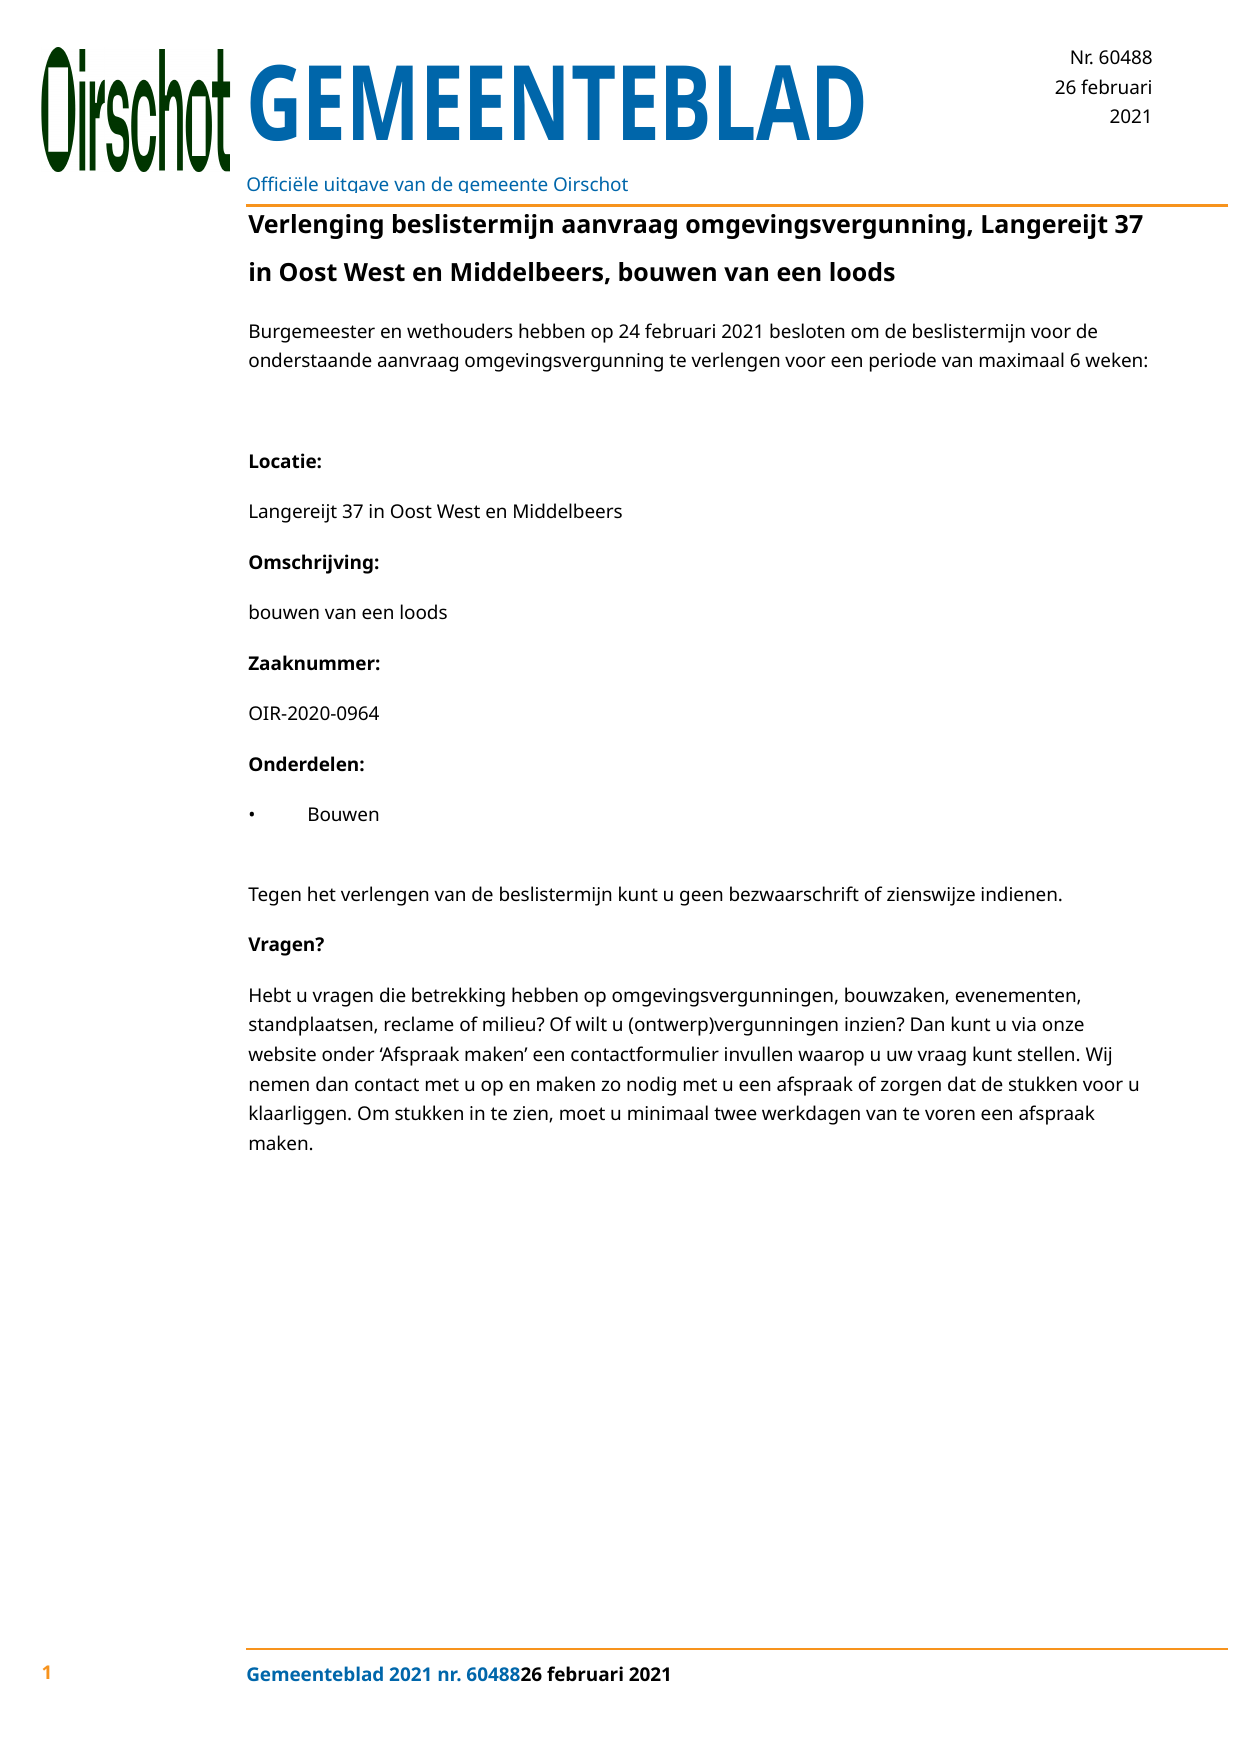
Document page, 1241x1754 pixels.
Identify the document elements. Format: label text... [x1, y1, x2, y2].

text Zaaknummer: [248, 650, 1152, 676]
list Bouwen [248, 801, 1152, 827]
text Vragen? [248, 932, 1152, 957]
text Omschrijving: [248, 549, 1152, 575]
text OIR-2020-0964 [248, 700, 1152, 726]
text Tegen het verlengen van de beslistermijn kunt u geen bezwaarschrift of zienswijze indienen. [248, 881, 1152, 907]
text bouwen van een loods [248, 599, 1152, 625]
text Onderdelen: [248, 751, 1152, 777]
text Burgemeester en wethouders hebben op 24 februari 2021 besloten om de beslistermijn voor de onderstaande aanvraag omgevingsvergunning te verlengen voor een periode van maximaal 6 weken: [248, 318, 1152, 373]
text Locatie: [248, 448, 1152, 474]
text Hebt u vragen die betrekking hebben op omgevingsvergunningen, bouwzaken, evenementen, standplaatsen, reclame of milieu? Of wilt u (ontwerp)vergunningen inzien? Dan kunt u via onze website onder ‘Afspraak maken’ een contactformulier invullen waarop u uw vraag kunt stellen. Wij nemen dan contact met u op en maken zo nodig met u een afspraak of zorgen dat de stukken voor u klaarliggen. Om stukken in te zien, moet u minimaal twee werkdagen van te voren een afspraak maken. [248, 982, 1152, 1156]
picture [41, 47, 231, 172]
text Langereijt 37 in Oost West en Middelbeers [248, 499, 1152, 524]
text Verlenging beslistermijn aanvraag omgevingsvergunning, Langereijt 37 in Oost West en Middelbeers, bouwen van een loods [248, 207, 1152, 288]
